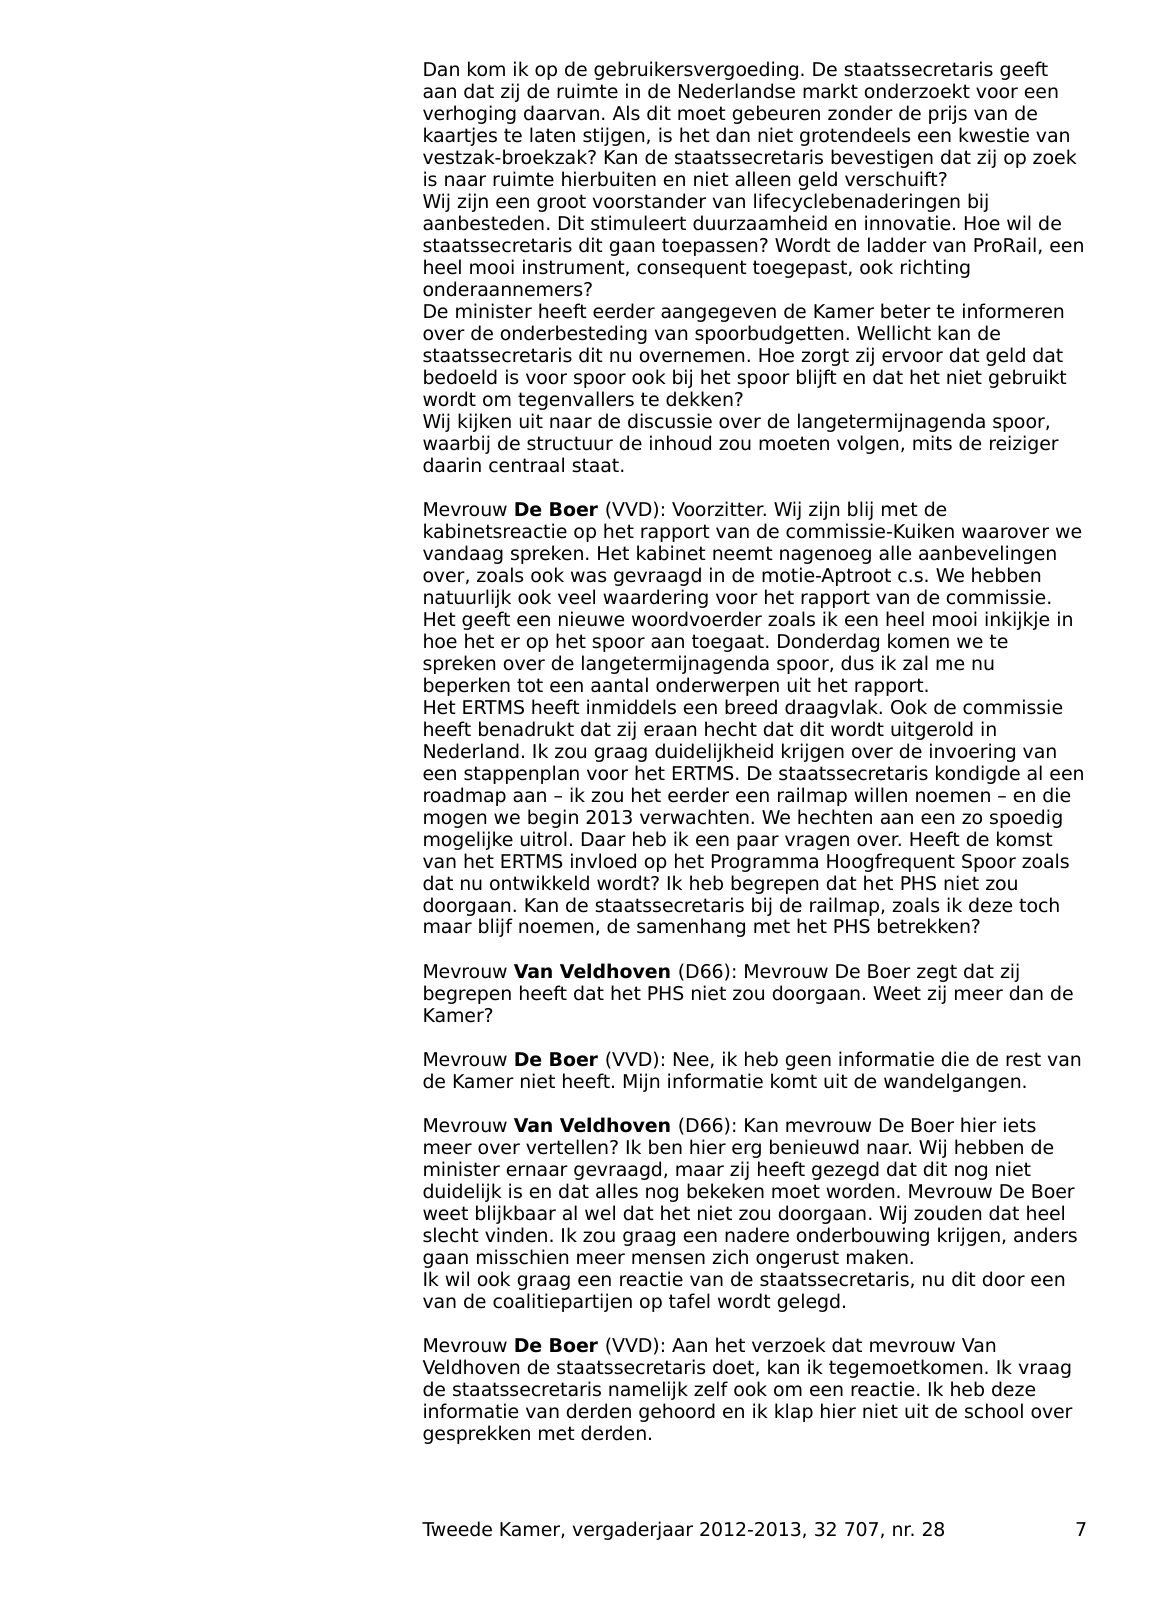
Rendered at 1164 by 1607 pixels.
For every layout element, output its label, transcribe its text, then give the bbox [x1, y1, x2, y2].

text Wij kijken uit naar de discussie over de langetermijnagenda spoor, waarbij de structuur de inhoud zou moeten volgen, mits de reiziger daarin centraal staat. [422, 411, 1087, 477]
text Mevrouw De Boer (VVD): Aan het verzoek dat mevrouw Van Veldhoven de staatssecretaris doet, kan ik tegemoetkomen. Ik vraag de staatssecretaris namelijk zelf ook om een reactie. Ik heb deze informatie van derden gehoord en ik klap hier niet uit de school over gesprekken met derden. [422, 1335, 1087, 1445]
text Mevrouw De Boer (VVD): Nee, ik heb geen informatie die de rest van de Kamer niet heeft. Mijn informatie komt uit de wandelgangen. [422, 1049, 1087, 1093]
text Mevrouw De Boer (VVD): Voorzitter. Wij zijn blij met de kabinetsreactie op het rapport van de commissie-Kuiken waarover we vandaag spreken. Het kabinet neemt nagenoeg alle aanbevelingen over, zoals ook was gevraagd in de motie-Aptroot c.s. We hebben natuurlijk ook veel waardering voor het rapport van de commissie. Het geeft een nieuwe woordvoerder zoals ik een heel mooi inkijkje in hoe het er op het spoor aan toegaat. Donderdag komen we te spreken over de langetermijnagenda spoor, dus ik zal me nu beperken tot een aantal onderwerpen uit het rapport. [422, 499, 1087, 697]
text Wij zijn een groot voorstander van lifecyclebenaderingen bij aanbesteden. Dit stimuleert duurzaamheid en innovatie. Hoe wil de staatssecretaris dit gaan toepassen? Wordt de ladder van ProRail, een heel mooi instrument, consequent toegepast, ook richting onderaannemers? [422, 191, 1087, 301]
text Dan kom ik op de gebruikersvergoeding. De staatssecretaris geeft aan dat zij de ruimte in de Nederlandse markt onderzoekt voor een verhoging daarvan. Als dit moet gebeuren zonder de prijs van de kaartjes te laten stijgen, is het dan niet grotendeels een kwestie van vestzak-broekzak? Kan de staatssecretaris bevestigen dat zij op zoek is naar ruimte hierbuiten en niet alleen geld verschuift? [422, 59, 1087, 191]
text Het ERTMS heeft inmiddels een breed draagvlak. Ook de commissie heeft benadrukt dat zij eraan hecht dat dit wordt uitgerold in Nederland. Ik zou graag duidelijkheid krijgen over de invoering van een stappenplan voor het ERTMS. De staatssecretaris kondigde al een roadmap aan – ik zou het eerder een railmap willen noemen – en die mogen we begin 2013 verwachten. We hechten aan een zo spoedig mogelijke uitrol. Daar heb ik een paar vragen over. Heeft de komst van het ERTMS invloed op het Programma Hoogfrequent Spoor zoals dat nu ontwikkeld wordt? Ik heb begrepen dat het PHS niet zou doorgaan. Kan de staatssecretaris bij de railmap, zoals ik deze toch maar blijf noemen, de samenhang met het PHS betrekken? [422, 697, 1087, 938]
text De minister heeft eerder aangegeven de Kamer beter te informeren over de onderbesteding van spoorbudgetten. Wellicht kan de staatssecretaris dit nu overnemen. Hoe zorgt zij ervoor dat geld dat bedoeld is voor spoor ook bij het spoor blijft en dat het niet gebruikt wordt om tegenvallers te dekken? [422, 301, 1087, 411]
text Ik wil ook graag een reactie van de staatssecretaris, nu dit door een van de coalitiepartijen op tafel wordt gelegd. [422, 1269, 1087, 1313]
text Mevrouw Van Veldhoven (D66): Kan mevrouw De Boer hier iets meer over vertellen? Ik ben hier erg benieuwd naar. Wij hebben de minister ernaar gevraagd, maar zij heeft gezegd dat dit nog niet duidelijk is en dat alles nog bekeken moet worden. Mevrouw De Boer weet blijkbaar al wel dat het niet zou doorgaan. Wij zouden dat heel slecht vinden. Ik zou graag een nadere onderbouwing krijgen, anders gaan misschien meer mensen zich ongerust maken. [422, 1115, 1087, 1269]
text Mevrouw Van Veldhoven (D66): Mevrouw De Boer zegt dat zij begrepen heeft dat het PHS niet zou doorgaan. Weet zij meer dan de Kamer? [422, 961, 1087, 1027]
